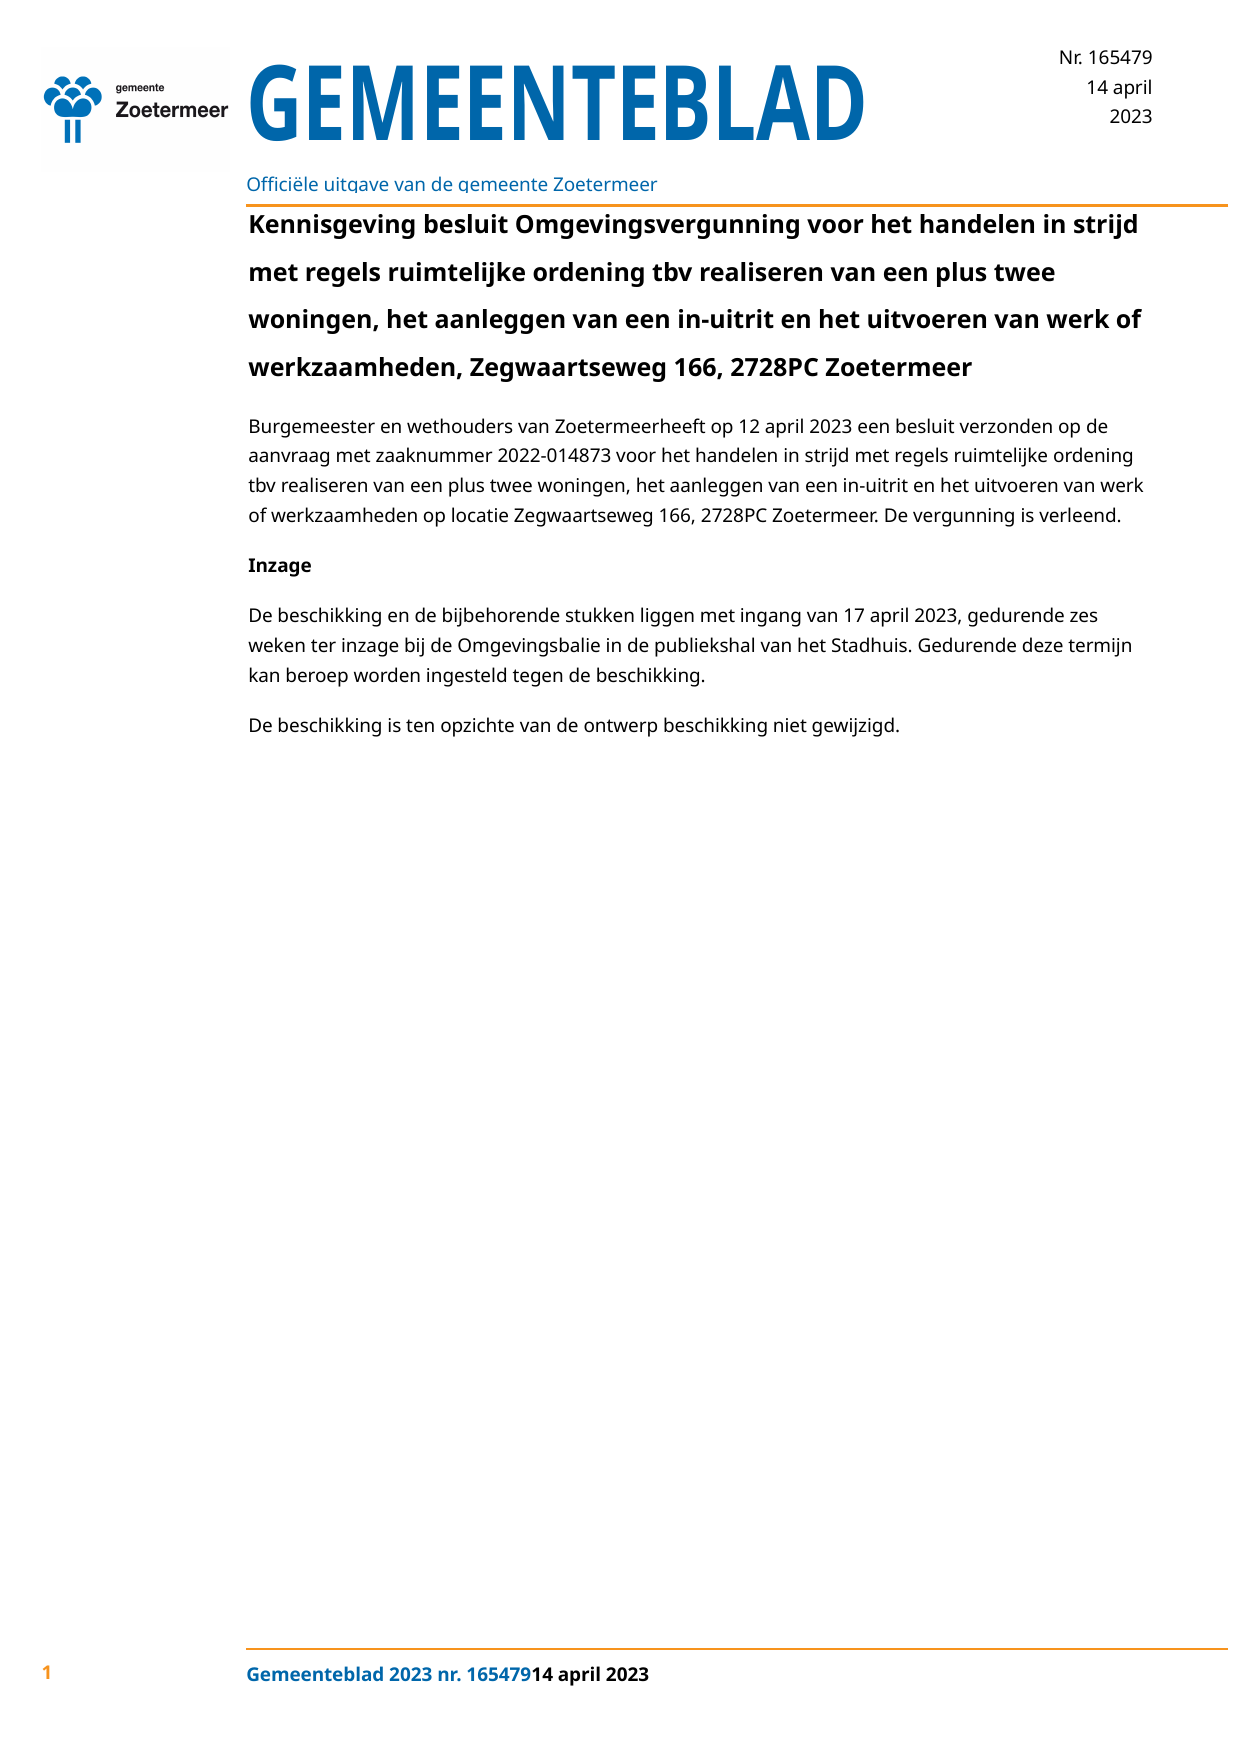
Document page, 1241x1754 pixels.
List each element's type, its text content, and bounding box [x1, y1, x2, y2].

text Burgemeester en wethouders van Zoetermeerheeft op 12 april 2023 een besluit verzonden op de aanvraag met zaaknummer 2022-014873 voor het handelen in strijd met regels ruimtelijke ordening tbv realiseren van een plus twee woningen, het aanleggen van een in-uitrit en het uitvoeren van werk of werkzaamheden op locatie Zegwaartseweg 166, 2728PC Zoetermeer. De vergunning is verleend. [248, 413, 1152, 528]
text De beschikking en de bijbehorende stukken liggen met ingang van 17 april 2023, gedurende zes weken ter inzage bij de Omgevingsbalie in de publiekshal van het Stadhuis. Gedurende deze termijn kan beroep worden ingesteld tegen de beschikking. [248, 603, 1152, 688]
picture [41, 47, 231, 172]
text De beschikking is ten opzichte van de ontwerp beschikking niet gewijzigd. [248, 712, 1152, 738]
text Kennisgeving besluit Omgevingsvergunning voor het handelen in strijd met regels ruimtelijke ordening tbv realiseren van een plus twee woningen, het aanleggen van een in-uitrit en het uitvoeren van werk of werkzaamheden, Zegwaartseweg 166, 2728PC Zoetermeer [248, 207, 1152, 384]
text Inzage [248, 552, 1152, 578]
